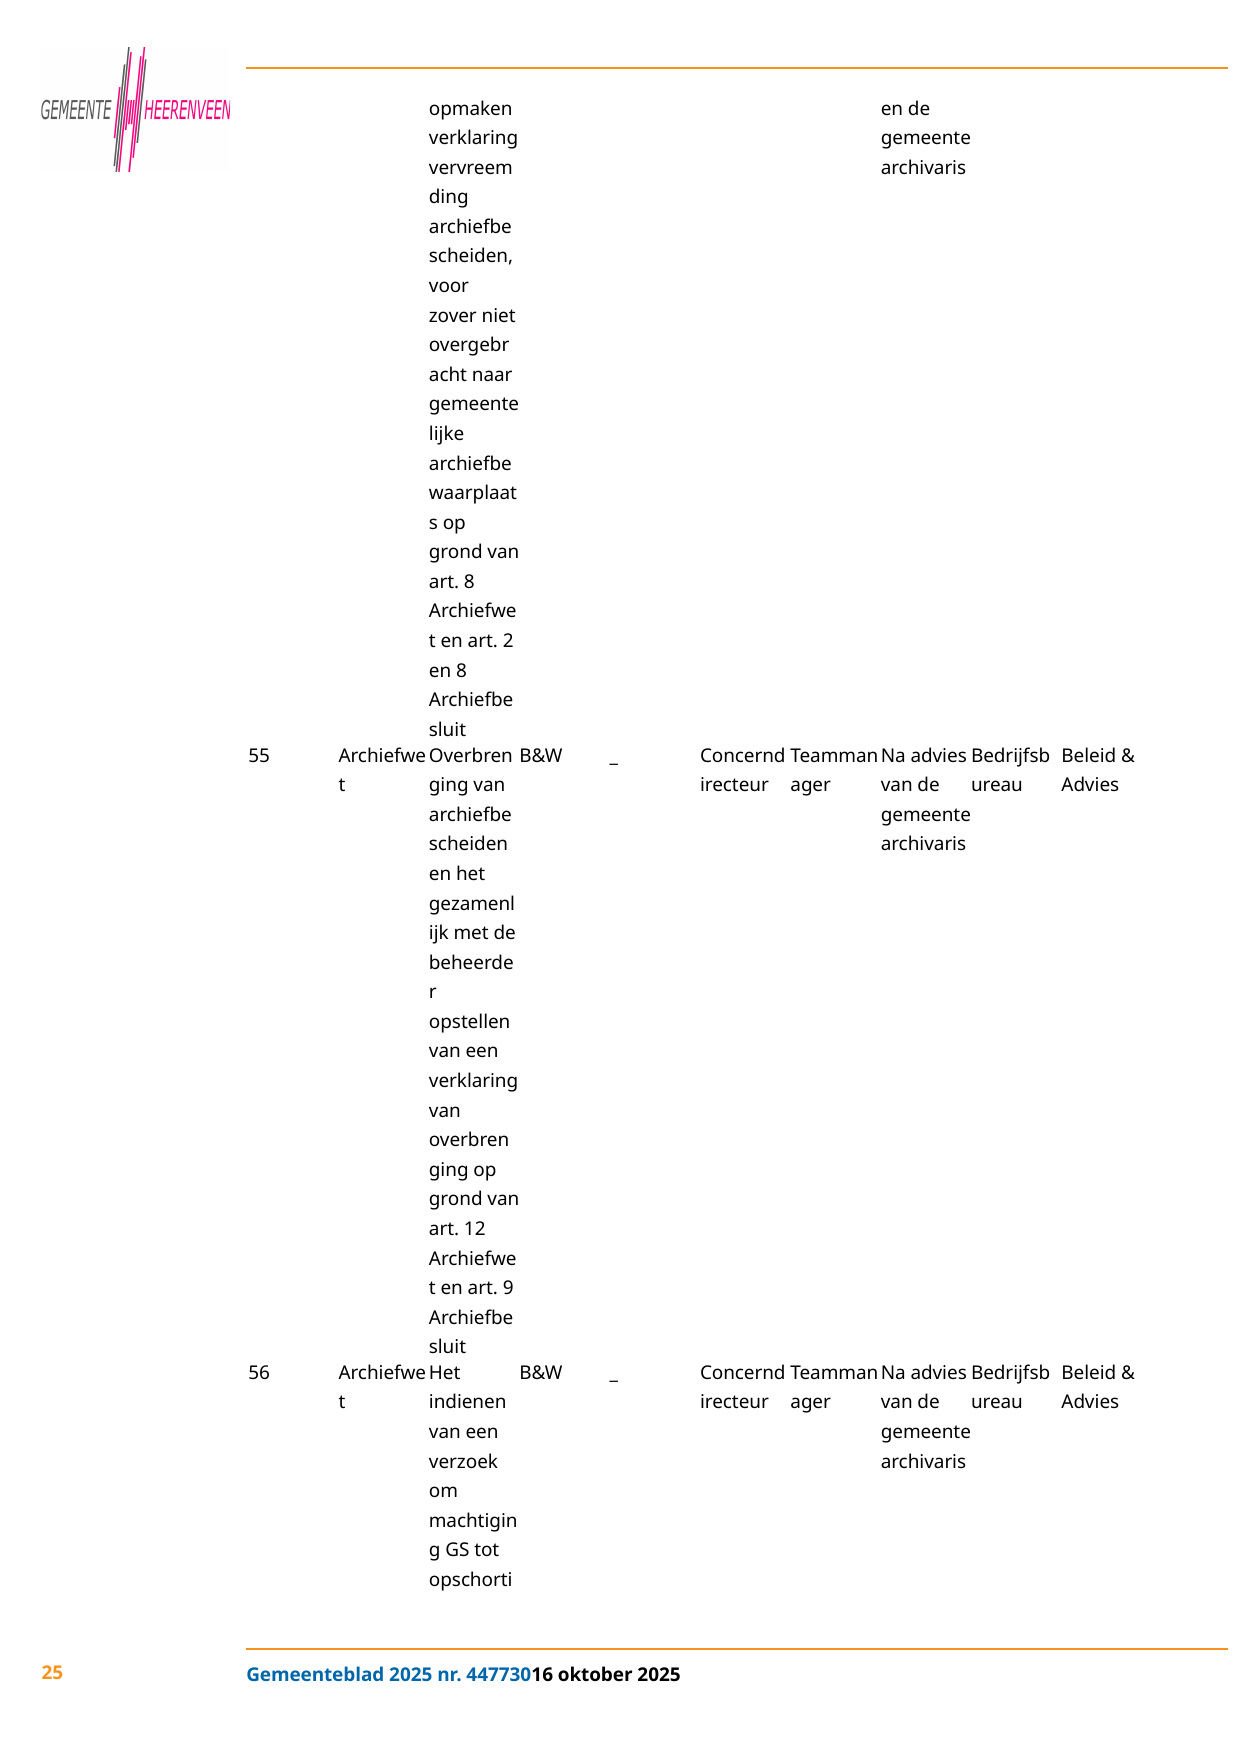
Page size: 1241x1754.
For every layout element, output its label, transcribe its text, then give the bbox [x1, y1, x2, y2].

table_cell [519, 95, 609, 742]
table_cell [609, 95, 700, 742]
table_cell Archiefwet [338, 1359, 429, 1592]
table_cell Na advies van de gemeentearchivaris [881, 742, 971, 1359]
table_cell Beleid & Advies [1061, 742, 1152, 1359]
table_cell [790, 95, 881, 742]
table_cell Overbrenging van archiefbescheiden en het gezamenlijk met de beheerder opstellen van een verklaring van overbrenging op grond van art. 12 Archiefwet en art. 9 Archiefbesluit [429, 742, 519, 1359]
table_cell 56 [248, 1359, 338, 1592]
table_cell B&W [519, 742, 609, 1359]
table_cell Bedrijfsbureau [971, 742, 1061, 1359]
picture [41, 47, 231, 172]
table_cell Na advies van de gemeentearchivaris [881, 1359, 971, 1592]
table_cell [971, 95, 1061, 742]
table_cell Het indienen van een verzoek om machtiging GS tot opschorti [429, 1359, 519, 1592]
table_cell [338, 95, 429, 742]
table_cell [248, 95, 338, 742]
table_cell en de gemeentearchivaris [881, 95, 971, 742]
table_cell _ [609, 1359, 700, 1592]
table_cell _ [609, 742, 700, 1359]
table_cell B&W [519, 1359, 609, 1592]
table_cell Teammanager [790, 742, 881, 1359]
table_cell Concerndirecteur [700, 742, 790, 1359]
table_cell Beleid & Advies [1061, 1359, 1152, 1592]
table_cell [1061, 95, 1152, 742]
table_cell Bedrijfsbureau [971, 1359, 1061, 1592]
table_cell opmaken verklaring vervreemding archiefbescheiden, voor zover niet overgebracht naar gemeentelijke archiefbewaarplaats op grond van art. 8 Archiefwet en art. 2 en 8 Archiefbesluit [429, 95, 519, 742]
table_cell Concerndirecteur [700, 1359, 790, 1592]
table_cell 55 [248, 742, 338, 1359]
table_cell Archiefwet [338, 742, 429, 1359]
table_cell [700, 95, 790, 742]
table_cell Teammanager [790, 1359, 881, 1592]
